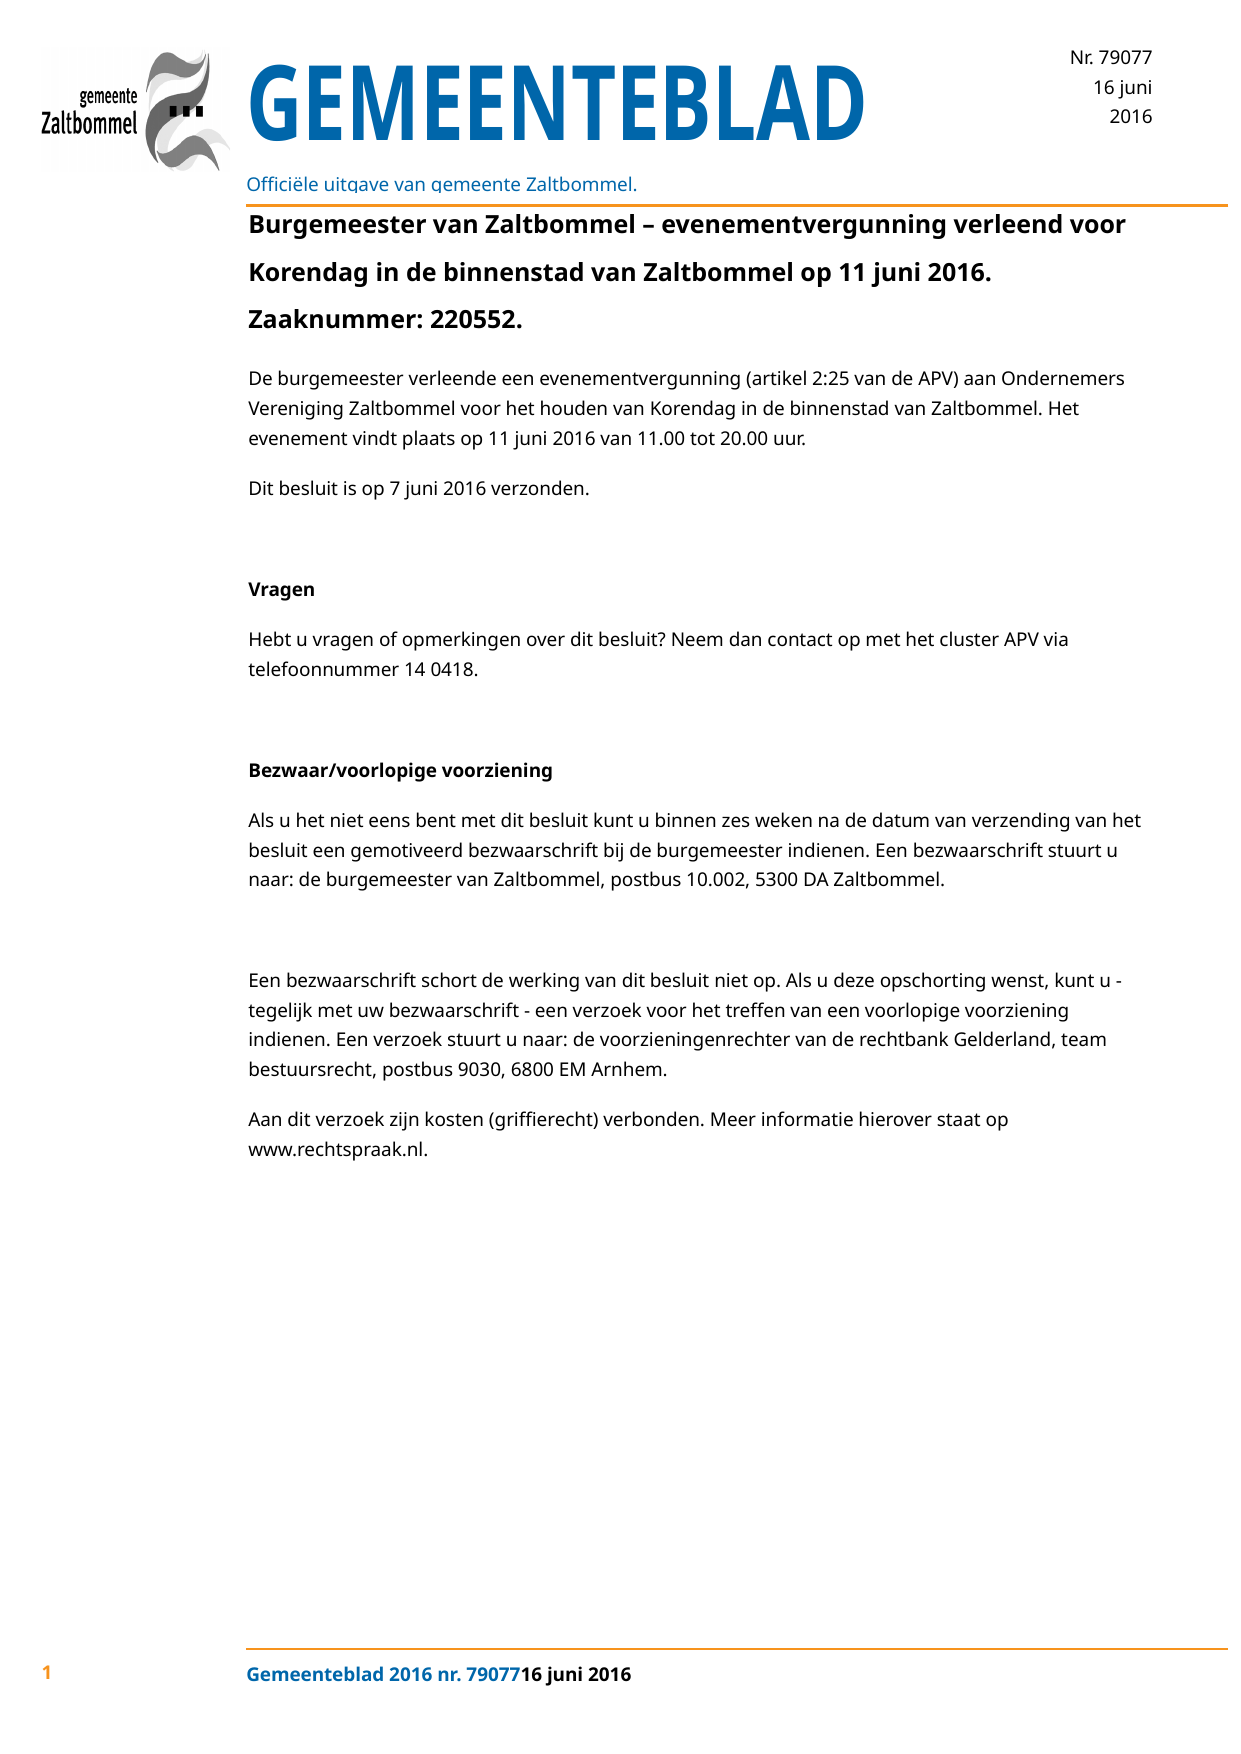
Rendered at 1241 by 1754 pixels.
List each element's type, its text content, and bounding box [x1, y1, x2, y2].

text Dit besluit is op 7 juni 2016 verzonden. [248, 475, 1152, 501]
text Hebt u vragen of opmerkingen over dit besluit? Neem dan contact op met het cluster APV via telefoonnummer 14 0418. [248, 626, 1152, 682]
text Vragen [248, 576, 1152, 602]
text Aan dit verzoek zijn kosten (griffierecht) verbonden. Meer informatie hierover staat op www.rechtspraak.nl. [248, 1106, 1152, 1162]
text Burgemeester van Zaltbommel – evenementvergunning verleend voor Korendag in de binnenstad van Zaltbommel op 11 juni 2016. Zaaknummer: 220552. [248, 207, 1152, 336]
text Een bezwaarschrift schort de werking van dit besluit niet op. Als u deze opschorting wenst, kunt u - tegelijk met uw bezwaarschrift - een verzoek voor het treffen van een voorlopige voorziening indienen. Een verzoek stuurt u naar: de voorzieningenrechter van de rechtbank Gelderland, team bestuursrecht, postbus 9030, 6800 EM Arnhem. [248, 967, 1152, 1082]
text De burgemeester verleende een evenementvergunning (artikel 2:25 van de APV) aan Ondernemers Vereniging Zaltbommel voor het houden van Korendag in de binnenstad van Zaltbommel. Het evenement vindt plaats op 11 juni 2016 van 11.00 tot 20.00 uur. [248, 366, 1152, 450]
text Bezwaar/voorlopige voorziening [248, 757, 1152, 782]
text Als u het niet eens bent met dit besluit kunt u binnen zes weken na de datum van verzending van het besluit een gemotiveerd bezwaarschrift bij de burgemeester indienen. Een bezwaarschrift stuurt u naar: de burgemeester van Zaltbommel, postbus 10.002, 5300 DA Zaltbommel. [248, 807, 1152, 892]
picture [41, 47, 231, 172]
